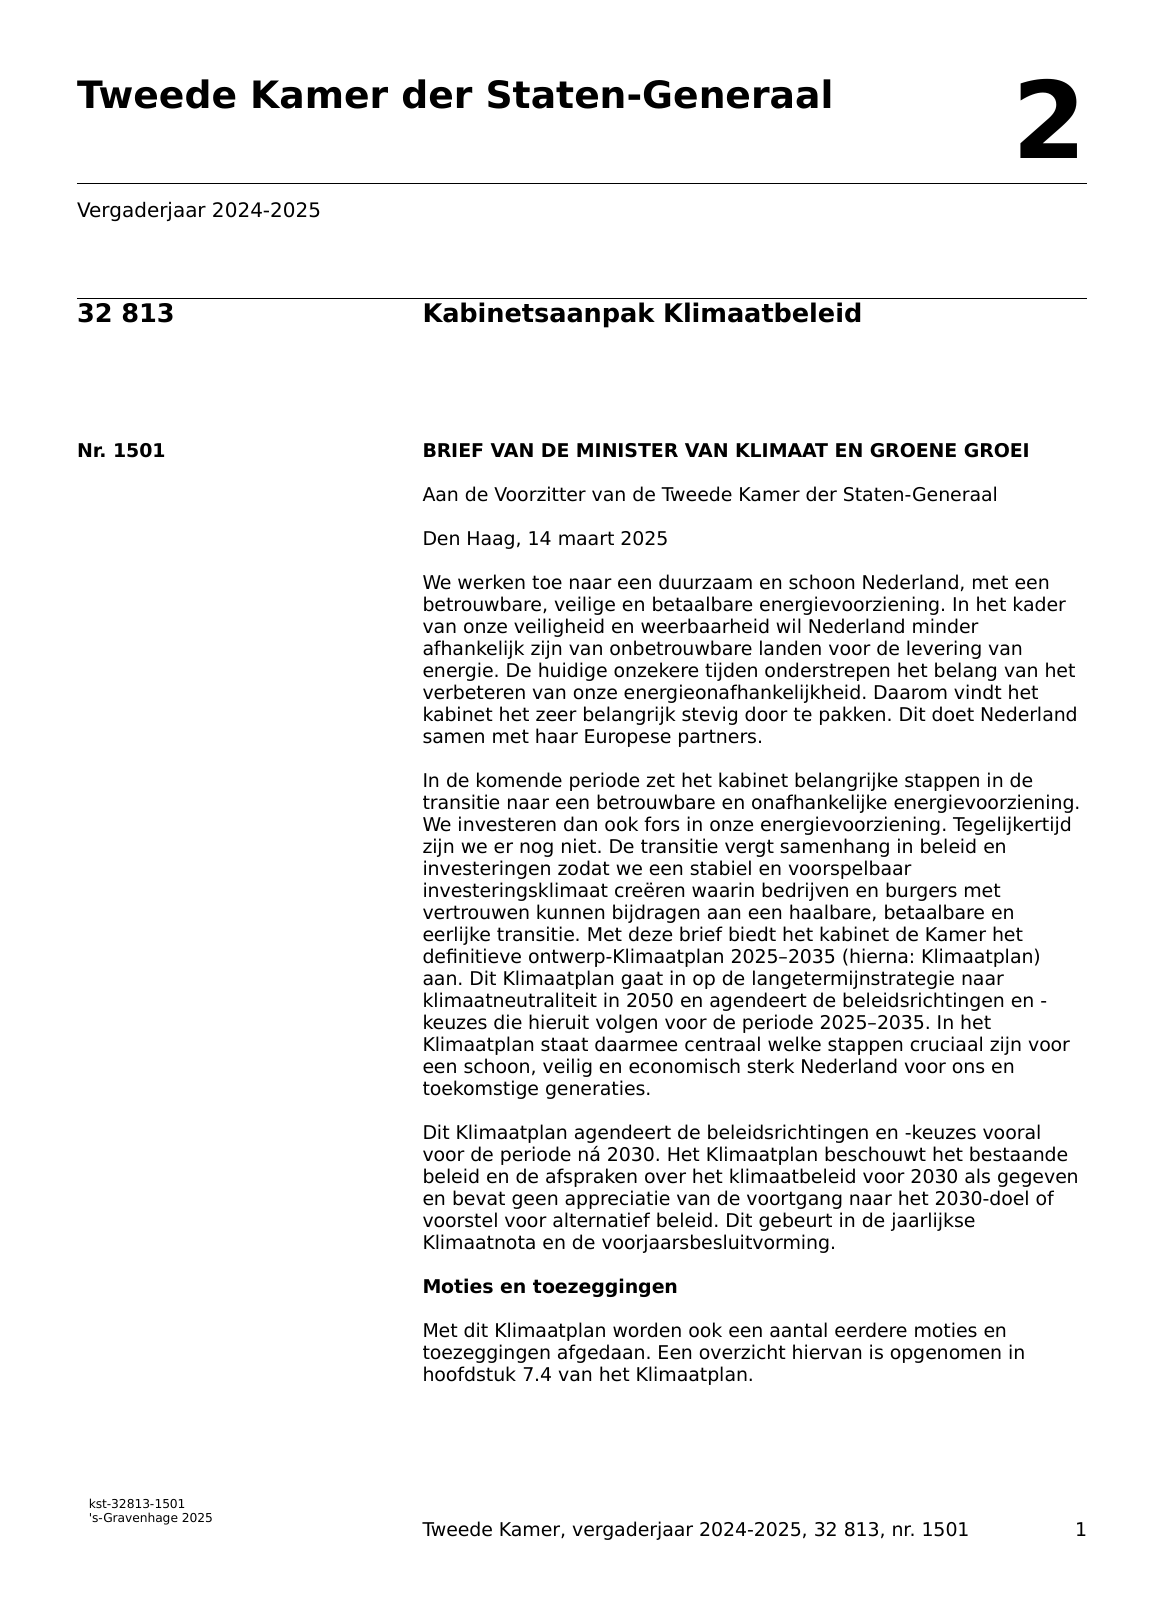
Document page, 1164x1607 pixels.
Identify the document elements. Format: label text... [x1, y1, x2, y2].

subtitle 32 813 Kabinetsaanpak Klimaatbeleid [77, 299, 1087, 329]
text We werken toe naar een duurzaam en schoon Nederland, met een betrouwbare, veilige en betaalbare energievoorziening. In het kader van onze veiligheid en weerbaarheid wil Nederland minder afhankelijk zijn van onbetrouwbare landen voor de levering van energie. De huidige onzekere tijden onderstrepen het belang van het verbeteren van onze energieonafhankelijkheid. Daarom vindt het kabinet het zeer belangrijk stevig door te pakken. Dit doet Nederland samen met haar Europese partners. [422, 572, 1087, 748]
text In de komende periode zet het kabinet belangrijke stappen in de transitie naar een betrouwbare en onafhankelijke energievoorziening. We investeren dan ook fors in onze energievoorziening. Tegelijkertijd zijn we er nog niet. De transitie vergt samenhang in beleid en investeringen zodat we een stabiel en voorspelbaar investeringsklimaat creëren waarin bedrijven en burgers met vertrouwen kunnen bijdragen aan een haalbare, betaalbare en eerlijke transitie. Met deze brief biedt het kabinet de Kamer het definitieve ontwerp-Klimaatplan 2025–2035 (hierna: Klimaatplan) aan. Dit Klimaatplan gaat in op de langetermijnstrategie naar klimaatneutraliteit in 2050 en agendeert de beleidsrichtingen en -keuzes die hieruit volgen voor de periode 2025–2035. In het Klimaatplan staat daarmee centraal welke stappen cruciaal zijn voor een schoon, veilig en economisch sterk Nederland voor ons en toekomstige generaties. [422, 770, 1087, 1100]
text Den Haag, 14 maart 2025 [422, 528, 1087, 550]
table_cell Vergaderjaar 2024-2025 [77, 184, 1087, 298]
text Met dit Klimaatplan worden ook een aantal eerdere moties en toezeggingen afgedaan. Een overzicht hiervan is opgenomen in hoofdstuk 7.4 van het Klimaatplan. [422, 1320, 1087, 1386]
text kst-32813-1501 [88, 1497, 323, 1511]
text Aan de Voorzitter van de Tweede Kamer der Staten-Generaal [422, 484, 1087, 506]
subtitle Moties en toezeggingen [422, 1276, 1087, 1298]
text Dit Klimaatplan agendeert de beleidsrichtingen en -keuzes vooral voor de periode ná 2030. Het Klimaatplan beschouwt het bestaande beleid en de afspraken over het klimaatbeleid voor 2030 als gegeven en bevat geen appreciatie van de voortgang naar het 2030-doel of voorstel voor alternatief beleid. Dit gebeurt in de jaarlijkse Klimaatnota en de voorjaarsbesluitvorming. [422, 1122, 1087, 1254]
text 's-Gravenhage 2025 [88, 1511, 323, 1525]
table_header Tweede Kamer der Staten-Generaal [77, 59, 886, 183]
table_header 2 [886, 59, 1087, 183]
subtitle Nr. 1501 BRIEF VAN DE MINISTER VAN KLIMAAT EN GROENE GROEI [77, 440, 1087, 462]
